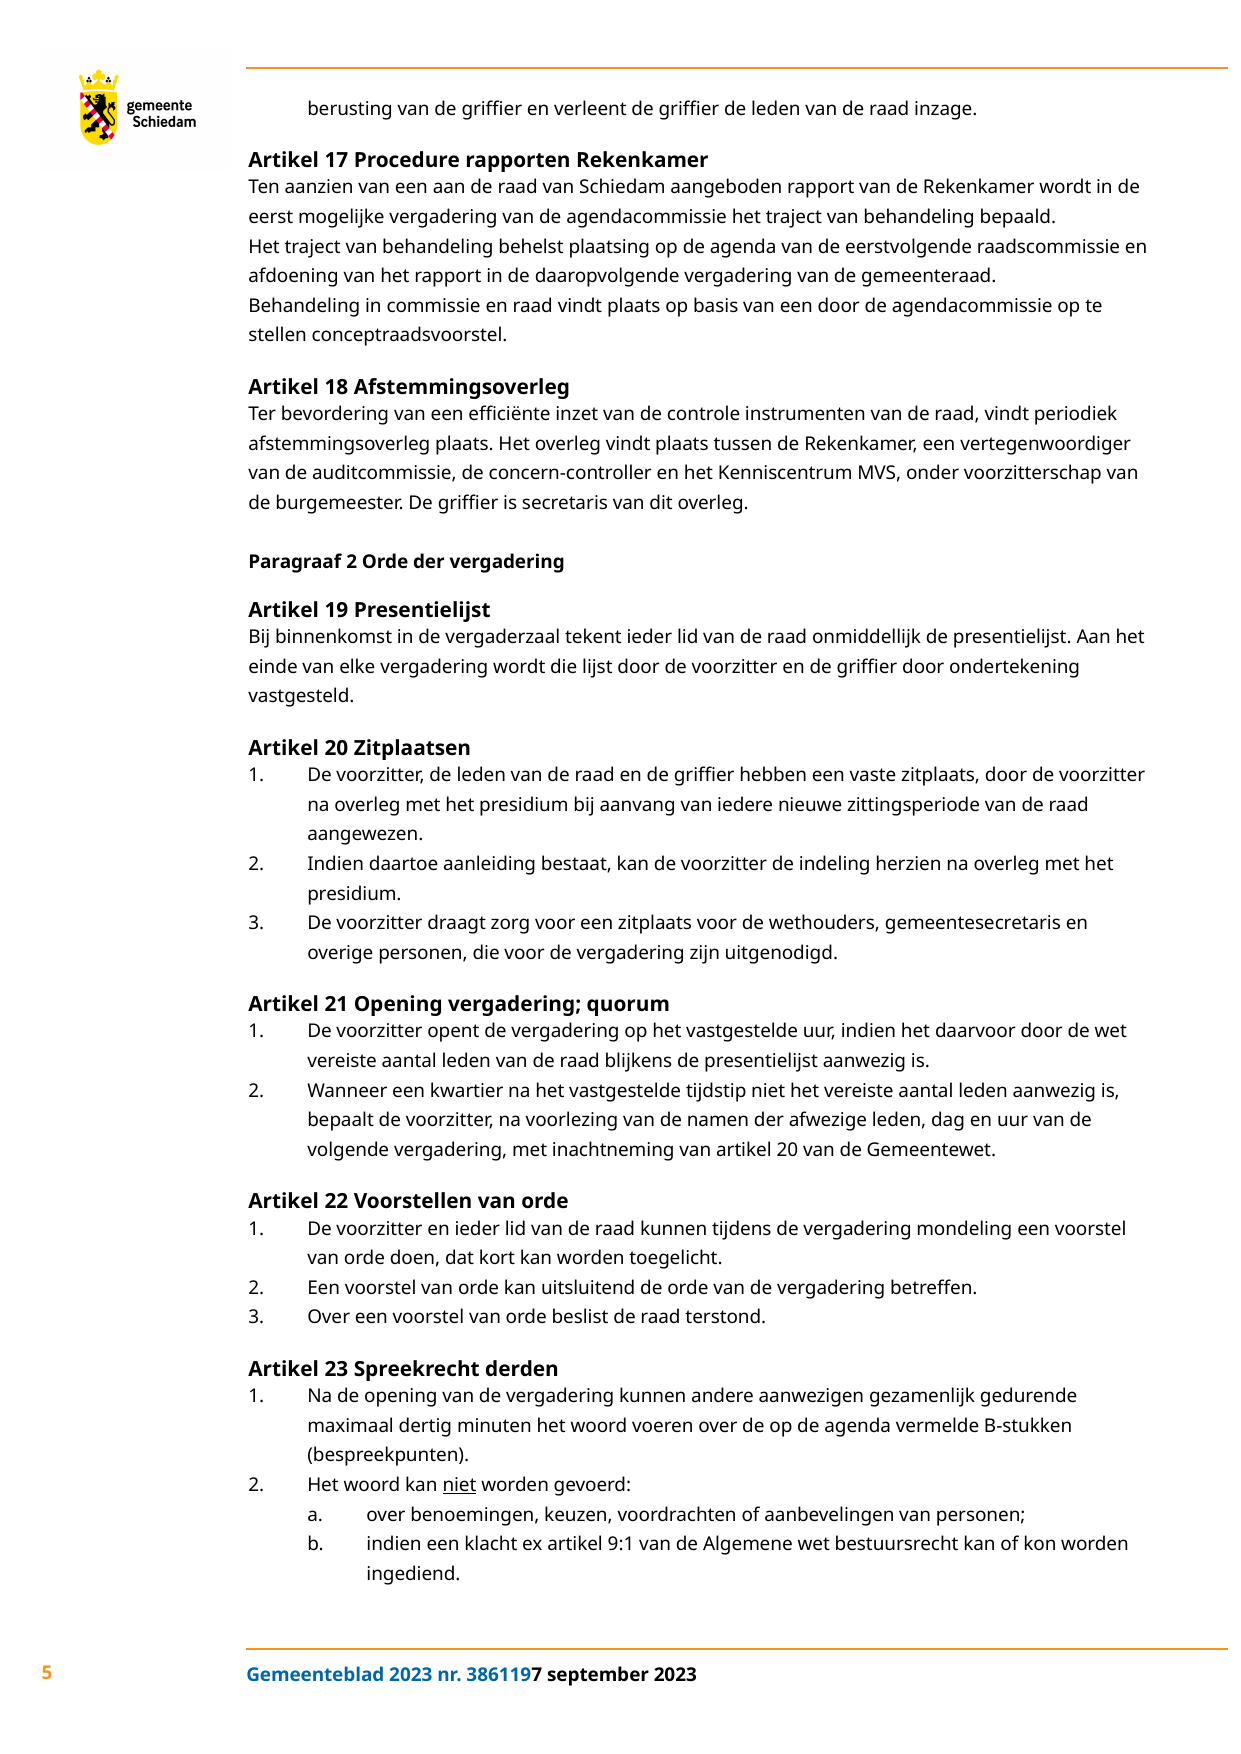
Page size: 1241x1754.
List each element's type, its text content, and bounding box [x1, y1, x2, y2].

text Artikel 22 Voorstellen van orde [248, 1186, 1152, 1215]
text Ten aanzien van een aan de raad van Schiedam aangeboden rapport van de Rekenkamer wordt in de eerst mogelijke vergadering van de agendacommissie het traject van behandeling bepaald. [248, 174, 1152, 229]
list Wanneer een kwartier na het vastgestelde tijdstip niet het vereiste aantal leden aanwezig is, bepaalt de voorzitter, na voorlezing van de namen der afwezige leden, dag en uur van de volgende vergadering, met inachtneming van artikel 20 van de Gemeentewet. [248, 1077, 1152, 1162]
list De voorzitter draagt zorg voor een zitplaats voor de wethouders, gemeentesecretaris en overige personen, die voor de vergadering zijn uitgenodigd. [248, 909, 1152, 964]
text Artikel 21 Opening vergadering; quorum [248, 989, 1152, 1018]
text Artikel 18 Afstemmingsoverleg [248, 372, 1152, 400]
text Het traject van behandeling behelst plaatsing op de agenda van de eerstvolgende raadscommissie en afdoening van het rapport in de daaropvolgende vergadering van de gemeenteraad. [248, 233, 1152, 288]
picture [41, 47, 231, 172]
list De voorzitter opent de vergadering op het vastgestelde uur, indien het daarvoor door de wet vereiste aantal leden van de raad blijkens de presentielijst aanwezig is. [248, 1018, 1152, 1073]
list over benoemingen, keuzen, voordrachten of aanbevelingen van personen; [307, 1501, 1152, 1527]
list Een voorstel van orde kan uitsluitend de orde van de vergadering betreffen. [248, 1274, 1152, 1300]
text Artikel 19 Presentielijst [248, 595, 1152, 623]
text Artikel 20 Zitplaatsen [248, 733, 1152, 761]
text Paragraaf 2 Orde der vergadering [248, 548, 1152, 574]
list Na de opening van de vergadering kunnen andere aanwezigen gezamenlijk gedurende maximaal dertig minuten het woord voeren over de op de agenda vermelde B-stukken (bespreekpunten). [248, 1382, 1152, 1467]
list berusting van de griffier en verleent de griffier de leden van de raad inzage. [248, 95, 1152, 121]
list indien een klacht ex artikel 9:1 van de Algemene wet bestuursrecht kan of kon worden ingediend. [307, 1530, 1152, 1586]
list De voorzitter, de leden van de raad en de griffier hebben een vaste zitplaats, door de voorzitter na overleg met het presidium bij aanvang van iedere nieuwe zittingsperiode van de raad aangewezen. [248, 761, 1152, 846]
list Indien daartoe aanleiding bestaat, kan de voorzitter de indeling herzien na overleg met het presidium. [248, 850, 1152, 905]
text Behandeling in commissie en raad vindt plaats op basis van een door de agendacommissie op te stellen conceptraadsvoorstel. [248, 292, 1152, 347]
text Artikel 23 Spreekrecht derden [248, 1354, 1152, 1382]
text Ter bevordering van een efficiënte inzet van de controle instrumenten van de raad, vindt periodiek afstemmingsoverleg plaats. Het overleg vindt plaats tussen de Rekenkamer, een vertegenwoordiger van de auditcommissie, de concern-controller en het Kenniscentrum MVS, onder voorzitterschap van de burgemeester. De griffier is secretaris van dit overleg. [248, 400, 1152, 515]
list Het woord kan niet worden gevoerd: [248, 1471, 1152, 1497]
text Artikel 17 Procedure rapporten Rekenkamer [248, 145, 1152, 174]
text Bij binnenkomst in de vergaderzaal tekent ieder lid van de raad onmiddellijk de presentielijst. Aan het einde van elke vergadering wordt die lijst door de voorzitter en de griffier door ondertekening vastgesteld. [248, 623, 1152, 708]
list Over een voorstel van orde beslist de raad terstond. [248, 1304, 1152, 1329]
list De voorzitter en ieder lid van de raad kunnen tijdens de vergadering mondeling een voorstel van orde doen, dat kort kan worden toegelicht. [248, 1215, 1152, 1270]
